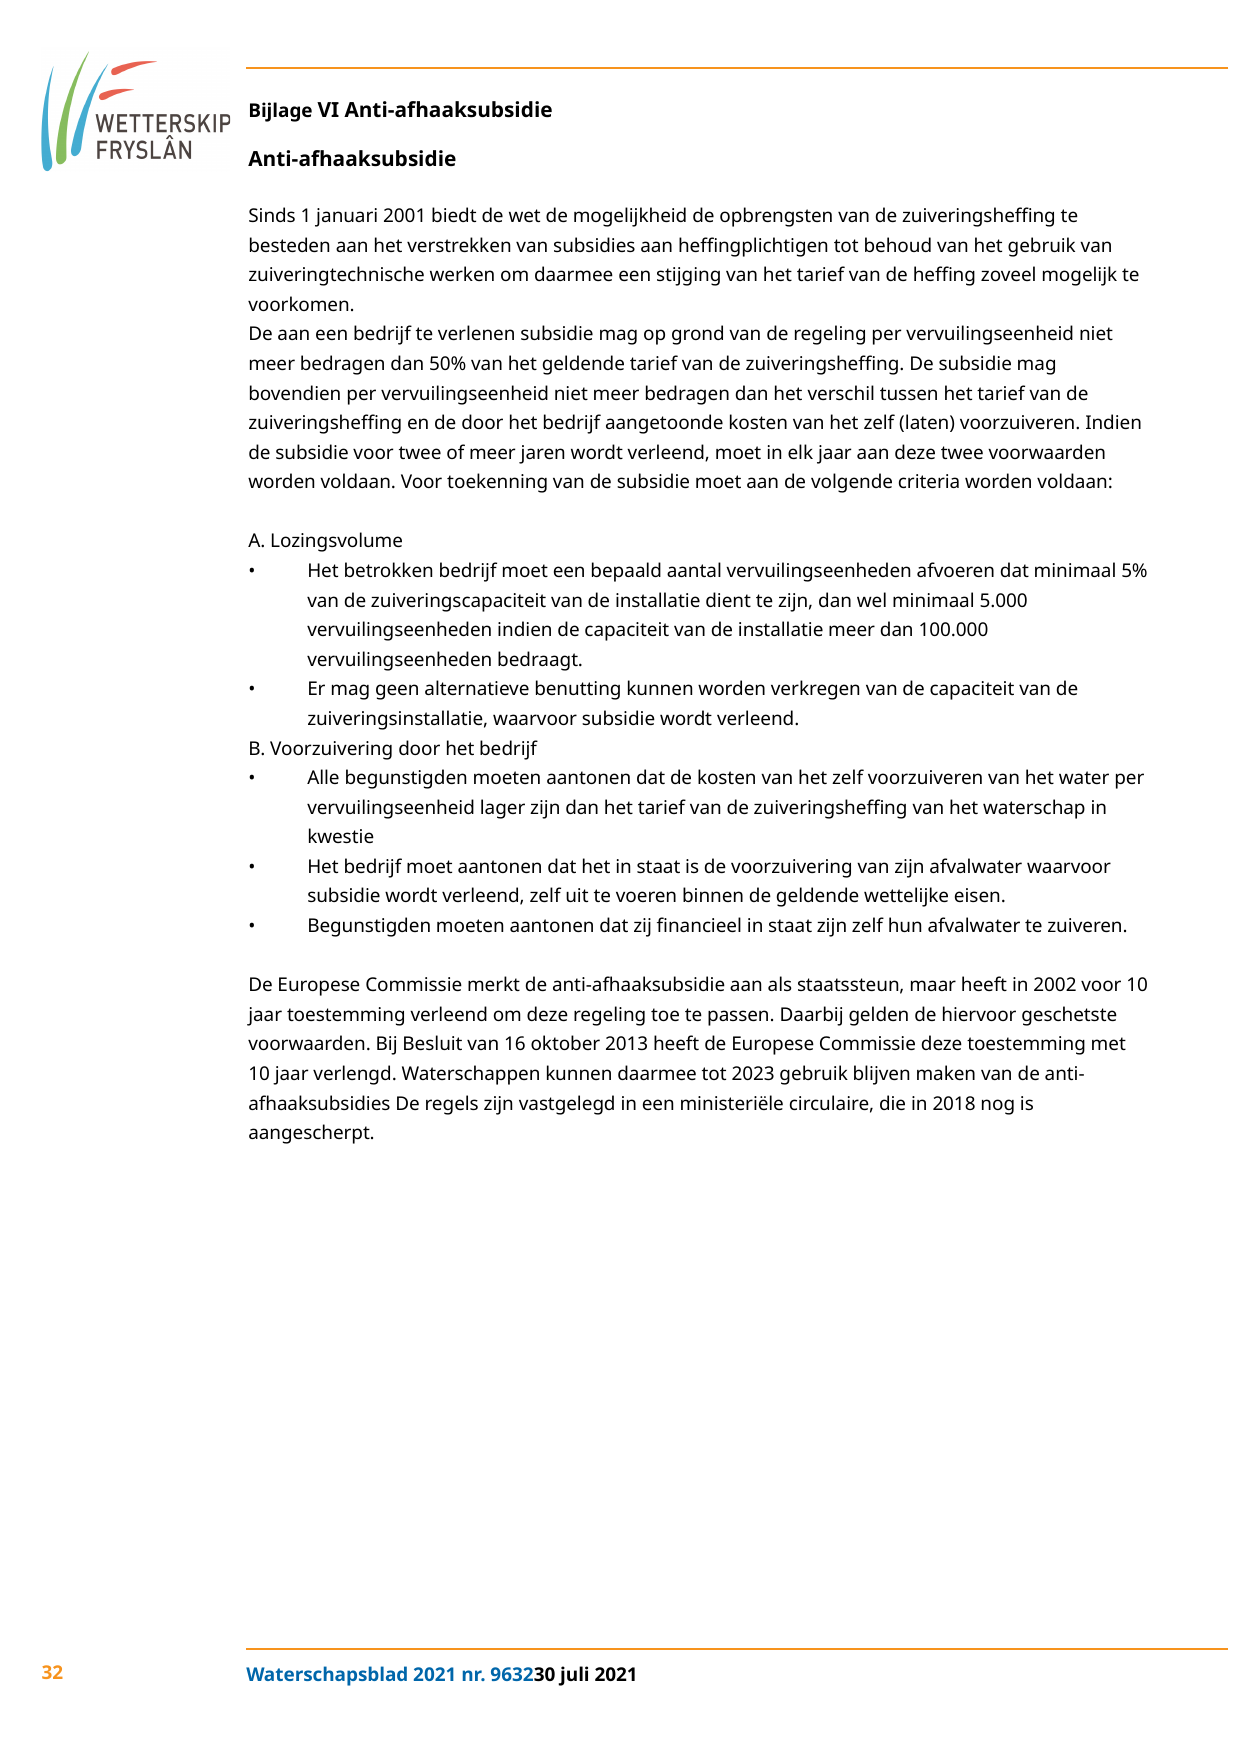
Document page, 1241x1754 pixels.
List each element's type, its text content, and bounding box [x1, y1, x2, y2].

text De aan een bedrijf te verlenen subsidie mag op grond van de regeling per vervuilingseenheid niet meer bedragen dan 50% van het geldende tarief van de zuiveringsheffing. De subsidie mag bovendien per vervuilingseenheid niet meer bedragen dan het verschil tussen het tarief van de zuiveringsheffing en de door het bedrijf aangetoonde kosten van het zelf (laten) voorzuiveren. Indien de subsidie voor twee of meer jaren wordt verleend, moet in elk jaar aan deze twee voorwaarden worden voldaan. Voor toekenning van de subsidie moet aan de volgende criteria worden voldaan: [248, 321, 1152, 494]
list Begunstigden moeten aantonen dat zij financieel in staat zijn zelf hun afvalwater te zuiveren. [248, 912, 1152, 938]
text A. Lozingsvolume [248, 528, 1152, 553]
list Het betrokken bedrijf moet een bepaald aantal vervuilingseenheden afvoeren dat minimaal 5% van de zuiveringscapaciteit van de installatie dient te zijn, dan wel minimaal 5.000 vervuilingseenheden indien de capaciteit van de installatie meer dan 100.000 vervuilingseenheden bedraagt. [248, 557, 1152, 672]
text B. Voorzuivering door het bedrijf [248, 735, 1152, 760]
text De Europese Commissie merkt de anti-afhaaksubsidie aan als staatssteun, maar heeft in 2002 voor 10 jaar toestemming verleend om deze regeling toe te passen. Daarbij gelden de hiervoor geschetste voorwaarden. Bij Besluit van 16 oktober 2013 heeft de Europese Commissie deze toestemming met 10 jaar verlengd. Waterschappen kunnen daarmee tot 2023 gebruik blijven maken van de anti-afhaaksubsidies De regels zijn vastgelegd in een ministeriële circulaire, die in 2018 nog is aangescherpt. [248, 971, 1152, 1145]
text Anti-afhaaksubsidie [248, 144, 1152, 173]
text Sinds 1 januari 2001 biedt de wet de mogelijkheid de opbrengsten van de zuiveringsheffing te besteden aan het verstrekken van subsidies aan heffingplichtigen tot behoud van het gebruik van zuiveringtechnische werken om daarmee een stijging van het tarief van de heffing zoveel mogelijk te voorkomen. [248, 202, 1152, 317]
text Bijlage VI Anti-afhaaksubsidie [248, 95, 1152, 123]
picture [41, 47, 231, 172]
list Het bedrijf moet aantonen dat het in staat is de voorzuivering van zijn afvalwater waarvoor subsidie wordt verleend, zelf uit te voeren binnen de geldende wettelijke eisen. [248, 853, 1152, 908]
list Alle begunstigden moeten aantonen dat de kosten van het zelf voorzuiveren van het water per vervuilingseenheid lager zijn dan het tarief van de zuiveringsheffing van het waterschap in kwestie [248, 764, 1152, 849]
list Er mag geen alternatieve benutting kunnen worden verkregen van de capaciteit van de zuiveringsinstallatie, waarvoor subsidie wordt verleend. [248, 676, 1152, 731]
